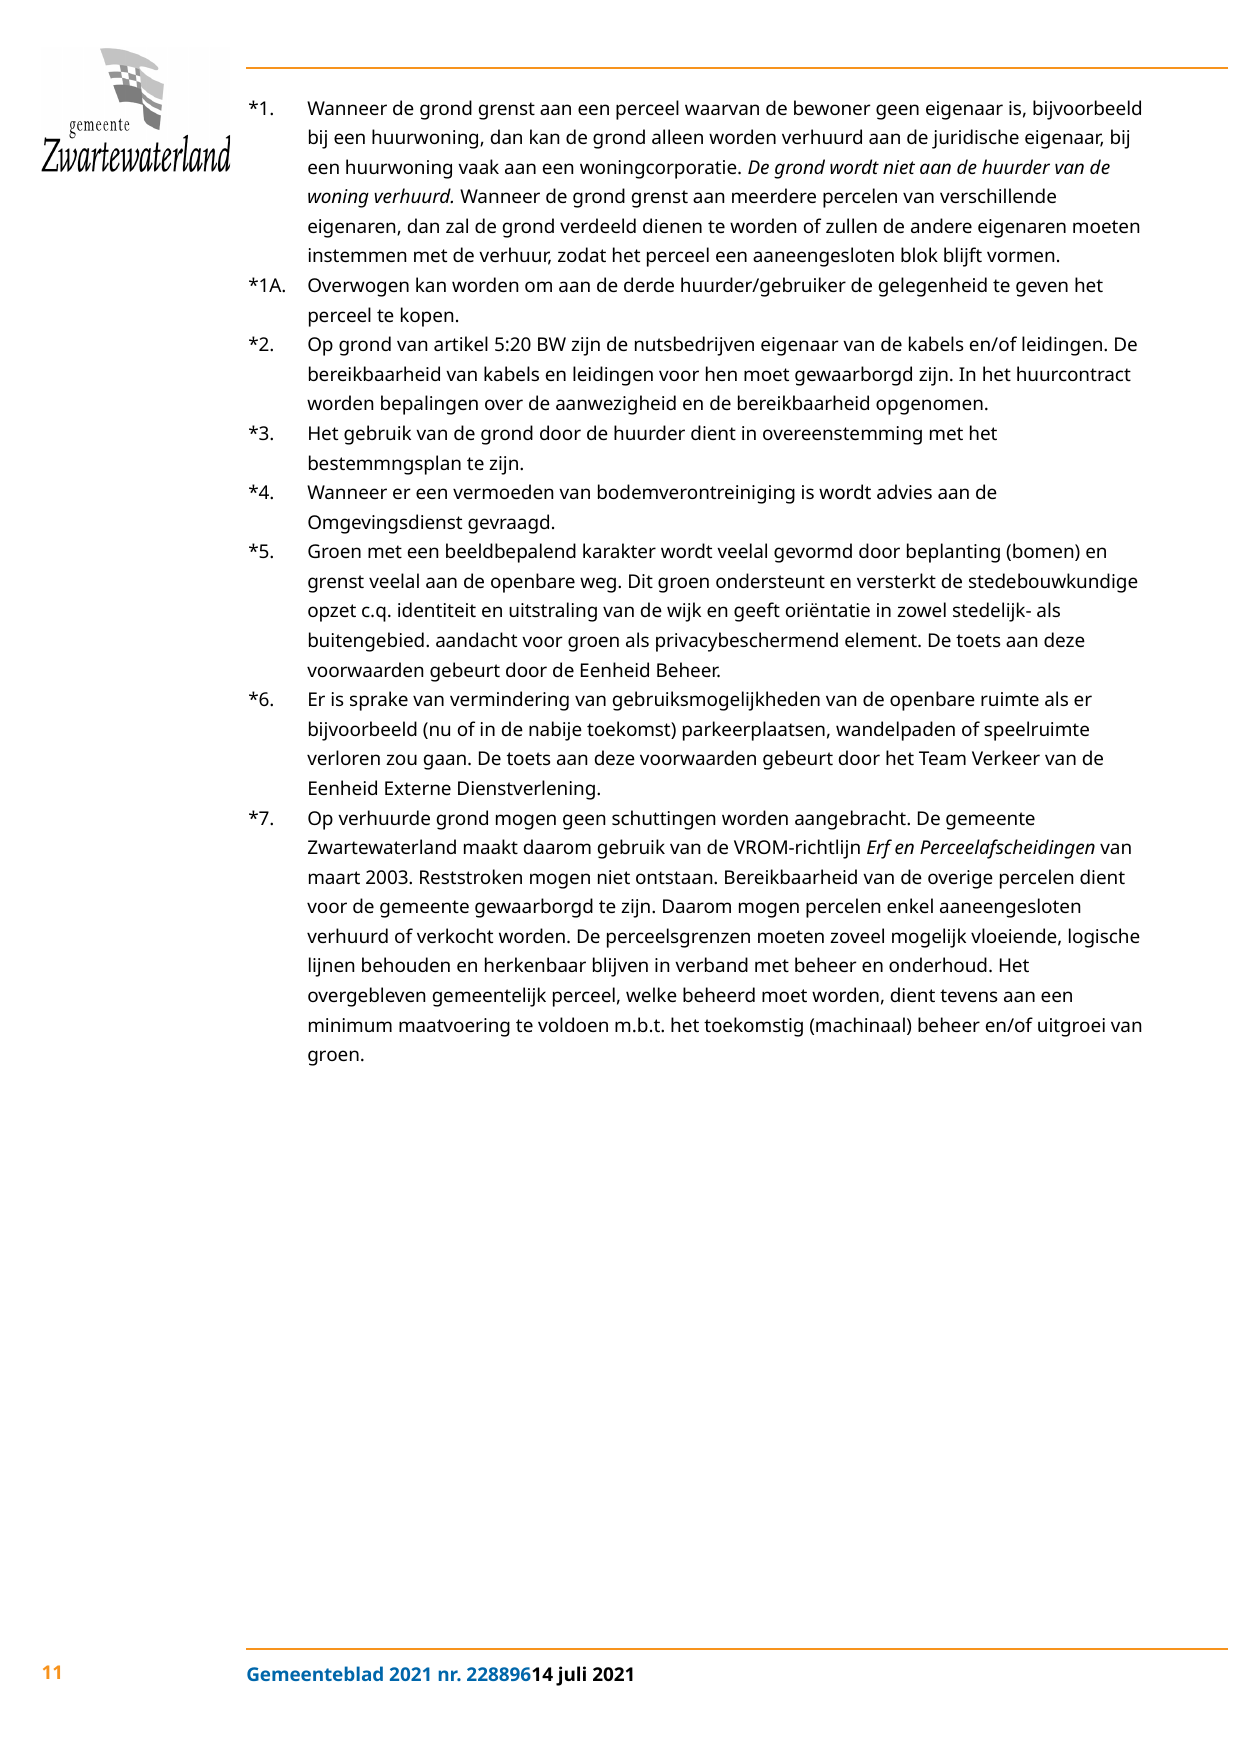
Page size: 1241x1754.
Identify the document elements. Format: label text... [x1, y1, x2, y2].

list Wanneer de grond grenst aan een perceel waarvan de bewoner geen eigenaar is, bijvoorbeeld bij een huurwoning, dan kan de grond alleen worden verhuurd aan de juridische eigenaar, bij een huurwoning vaak aan een woningcorporatie. De grond wordt niet aan de huurder van de woning verhuurd. Wanneer de grond grenst aan meerdere percelen van verschillende eigenaren, dan zal de grond verdeeld dienen te worden of zullen de andere eigenaren moeten instemmen met de verhuur, zodat het perceel een aaneengesloten blok blijft vormen. [248, 95, 1152, 268]
list Op grond van artikel 5:20 BW zijn de nutsbedrijven eigenaar van de kabels en/of leidingen. De bereikbaarheid van kabels en leidingen voor hen moet gewaarborgd zijn. In het huurcontract worden bepalingen over de aanwezigheid en de bereikbaarheid opgenomen. [248, 331, 1152, 416]
picture [41, 47, 231, 172]
list Er is sprake van vermindering van gebruiksmogelijkheden van de openbare ruimte als er bijvoorbeeld (nu of in de nabije toekomst) parkeerplaatsen, wandelpaden of speelruimte verloren zou gaan. De toets aan deze voorwaarden gebeurt door het Team Verkeer van de Eenheid Externe Dienstverlening. [248, 686, 1152, 801]
list Op verhuurde grond mogen geen schuttingen worden aangebracht. De gemeente Zwartewaterland maakt daarom gebruik van de VROM-richtlijn Erf en Perceelafscheidingen van maart 2003. Reststroken mogen niet ontstaan. Bereikbaarheid van de overige percelen dient voor de gemeente gewaarborgd te zijn. Daarom mogen percelen enkel aaneengesloten verhuurd of verkocht worden. De perceelsgrenzen moeten zoveel mogelijk vloeiende, logische lijnen behouden en herkenbaar blijven in verband met beheer en onderhoud. Het overgebleven gemeentelijk perceel, welke beheerd moet worden, dient tevens aan een minimum maatvoering te voldoen m.b.t. het toekomstig (machinaal) beheer en/of uitgroei van groen. [248, 805, 1152, 1067]
list Groen met een beeldbepalend karakter wordt veelal gevormd door beplanting (bomen) en grenst veelal aan de openbare weg. Dit groen ondersteunt en versterkt de stedebouwkundige opzet c.q. identiteit en uitstraling van de wijk en geeft oriëntatie in zowel stedelijk- als buitengebied. aandacht voor groen als privacybeschermend element. De toets aan deze voorwaarden gebeurt door de Eenheid Beheer. [248, 538, 1152, 683]
list Het gebruik van de grond door de huurder dient in overeenstemming met het bestemmngsplan te zijn. [248, 420, 1152, 476]
list Overwogen kan worden om aan de derde huurder/gebruiker de gelegenheid te geven het perceel te kopen. [248, 272, 1152, 328]
list Wanneer er een vermoeden van bodemverontreiniging is wordt advies aan de Omgevingsdienst gevraagd. [248, 479, 1152, 535]
